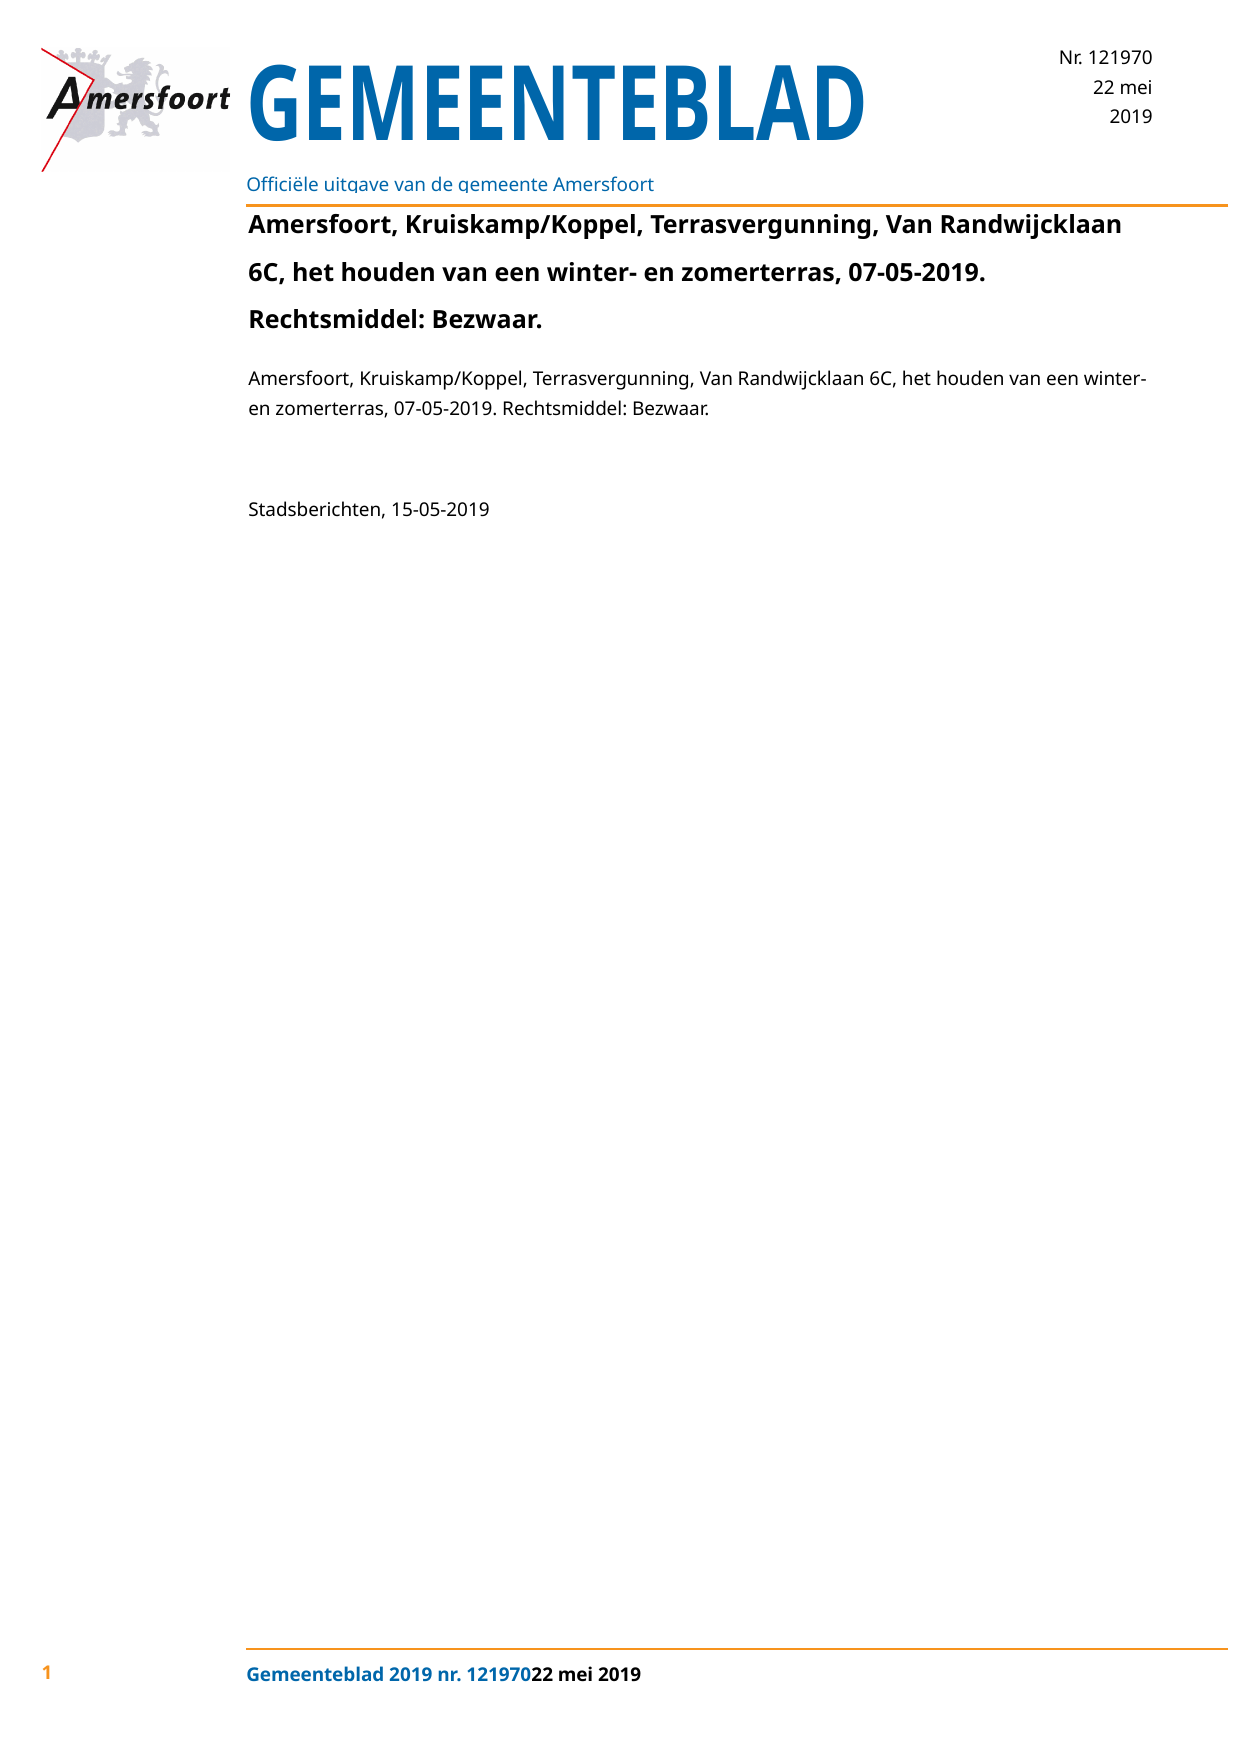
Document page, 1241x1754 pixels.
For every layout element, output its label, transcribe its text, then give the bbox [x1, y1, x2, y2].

text Stadsberichten, 15-05-2019 [248, 496, 1152, 522]
picture [41, 47, 231, 172]
text Amersfoort, Kruiskamp/Koppel, Terrasvergunning, Van Randwijcklaan 6C, het houden van een winter- en zomerterras, 07-05-2019. Rechtsmiddel: Bezwaar. [248, 207, 1152, 336]
text Amersfoort, Kruiskamp/Koppel, Terrasvergunning, Van Randwijcklaan 6C, het houden van een winter- en zomerterras, 07-05-2019. Rechtsmiddel: Bezwaar. [248, 366, 1152, 421]
